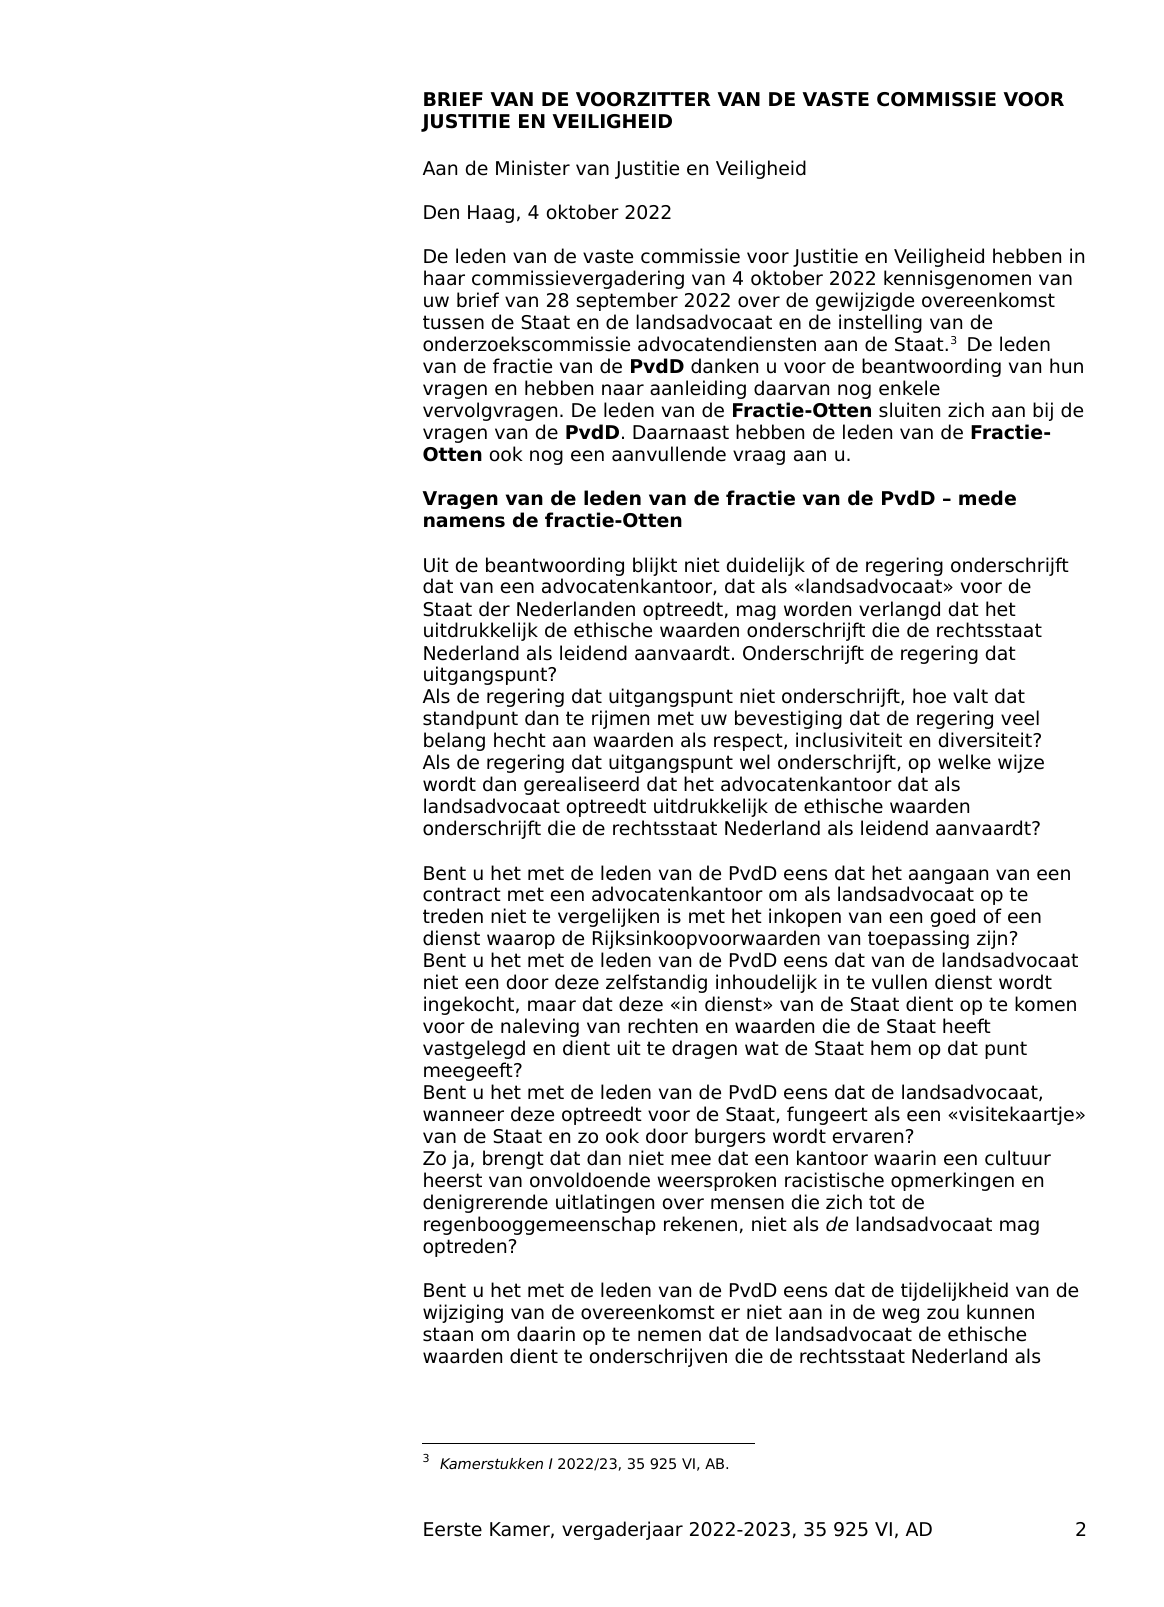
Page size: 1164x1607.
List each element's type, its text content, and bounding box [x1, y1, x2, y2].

text Zo ja, brengt dat dan niet mee dat een kantoor waarin een cultuur heerst van onvoldoende weersproken racistische opmerkingen en denigrerende uitlatingen over mensen die zich tot de regenbooggemeenschap rekenen, niet als de landsadvocaat mag optreden? [422, 1148, 1087, 1258]
text Als de regering dat uitgangspunt niet onderschrijft, hoe valt dat standpunt dan te rijmen met uw bevestiging dat de regering veel belang hecht aan waarden als respect, inclusiviteit en diversiteit? [422, 686, 1087, 752]
text Aan de Minister van Justitie en Veiligheid [422, 158, 1087, 180]
text Bent u het met de leden van de PvdD eens dat de tijdelijkheid van de wijziging van de overeenkomst er niet aan in de weg zou kunnen staan om daarin op te nemen dat de landsadvocaat de ethische waarden dient te onderschrijven die de rechtsstaat Nederland als [422, 1280, 1087, 1368]
text Uit de beantwoording blijkt niet duidelijk of de regering onderschrijft dat van een advocatenkantoor, dat als «landsadvocaat» voor de Staat der Nederlanden optreedt, mag worden verlangd dat het uitdrukkelijk de ethische waarden onderschrijft die de rechtsstaat Nederland als leidend aanvaardt. Onderschrijft de regering dat uitgangspunt? [422, 554, 1087, 686]
text Bent u het met de leden van de PvdD eens dat de landsadvocaat, wanneer deze optreedt voor de Staat, fungeert als een «visitekaartje» van de Staat en zo ook door burgers wordt ervaren? [422, 1082, 1087, 1148]
text Den Haag, 4 oktober 2022 [422, 202, 1087, 224]
text De leden van de vaste commissie voor Justitie en Veiligheid hebben in haar commissievergadering van 4 oktober 2022 kennisgenomen van uw brief van 28 september 2022 over de gewijzigde overeenkomst tussen de Staat en de landsadvocaat en de instelling van de onderzoekscommissie advocatendiensten aan de Staat. De leden van de fractie van de PvdD danken u voor de beantwoording van hun vragen en hebben naar aanleiding daarvan nog enkele vervolgvragen. De leden van de Fractie-Otten sluiten zich aan bij de vragen van de PvdD. Daarnaast hebben de leden van de Fractie-Otten ook nog een aanvullende vraag aan u. [422, 246, 1087, 466]
text Bent u het met de leden van de PvdD eens dat van de landsadvocaat niet een door deze zelfstandig inhoudelijk in te vullen dienst wordt ingekocht, maar dat deze «in dienst» van de Staat dient op te komen voor de naleving van rechten en waarden die de Staat heeft vastgelegd en dient uit te dragen wat de Staat hem op dat punt meegeeft? [422, 950, 1087, 1082]
text Kamerstukken I 2022/23, 35 925 VI, AB. [422, 1452, 1087, 1474]
subtitle Vragen van de leden van de fractie van de PvdD – mede namens de fractie-Otten [422, 488, 1087, 532]
subtitle BRIEF VAN DE VOORZITTER VAN DE VASTE COMMISSIE VOOR JUSTITIE EN VEILIGHEID [422, 89, 1087, 133]
text Bent u het met de leden van de PvdD eens dat het aangaan van een contract met een advocatenkantoor om als landsadvocaat op te treden niet te vergelijken is met het inkopen van een goed of een dienst waarop de Rijksinkoopvoorwaarden van toepassing zijn? [422, 862, 1087, 950]
text Als de regering dat uitgangspunt wel onderschrijft, op welke wijze wordt dan gerealiseerd dat het advocatenkantoor dat als landsadvocaat optreedt uitdrukkelijk de ethische waarden onderschrijft die de rechtsstaat Nederland als leidend aanvaardt? [422, 752, 1087, 840]
